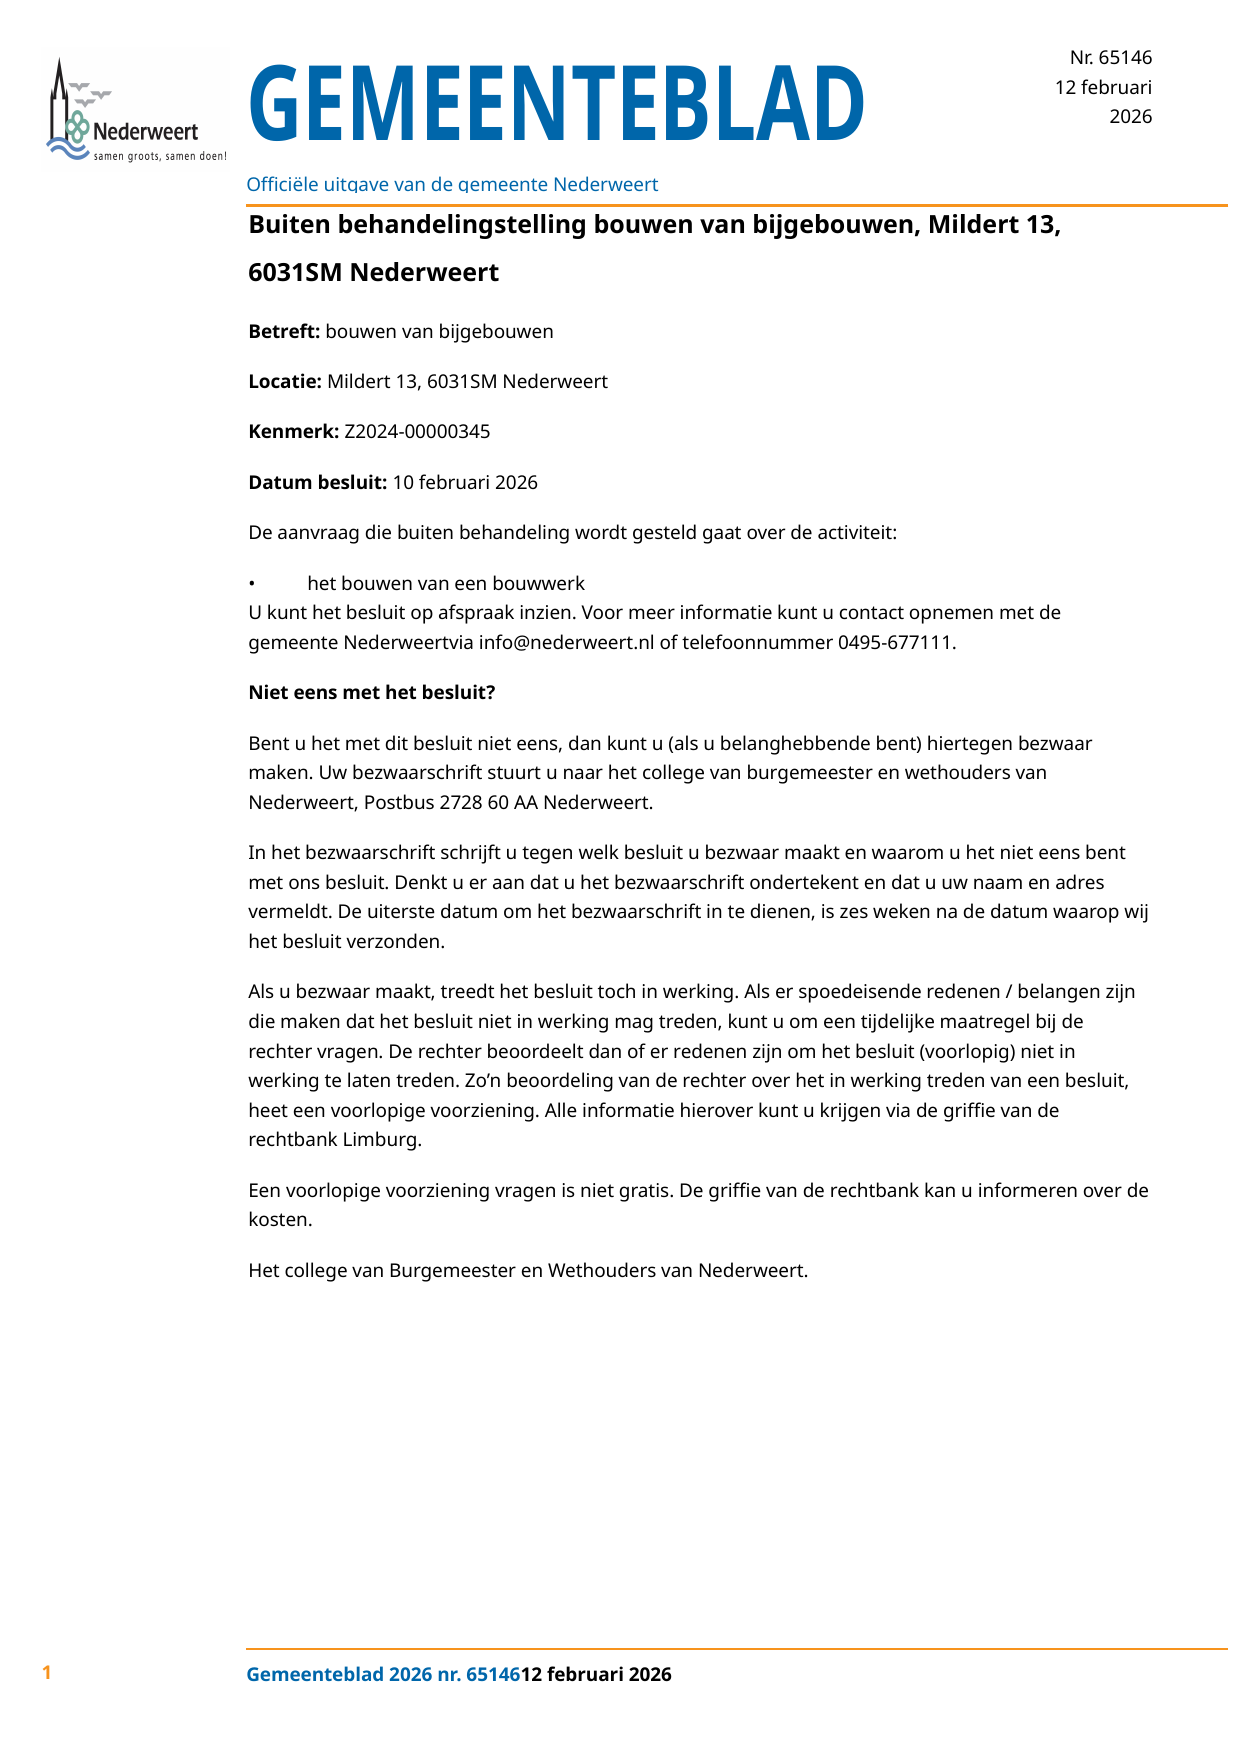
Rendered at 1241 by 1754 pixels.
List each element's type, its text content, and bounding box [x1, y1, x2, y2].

list het bouwen van een bouwwerk [248, 570, 1152, 596]
text Buiten behandelingstelling bouwen van bijgebouwen, Mildert 13, 6031SM Nederweert [248, 207, 1152, 288]
text U kunt het besluit op afspraak inzien. Voor meer informatie kunt u contact opnemen met de gemeente Nederweertvia info@nederweert.nl of telefoonnummer 0495-677111. [248, 599, 1152, 655]
picture [41, 47, 231, 172]
text In het bezwaarschrift schrijft u tegen welk besluit u bezwaar maakt en waarom u het niet eens bent met ons besluit. Denkt u er aan dat u het bezwaarschrift ondertekent en dat u uw naam en adres vermeldt. De uiterste datum om het bezwaarschrift in te dienen, is zes weken na de datum waarop wij het besluit verzonden. [248, 839, 1152, 954]
text Niet eens met het besluit? [248, 679, 1152, 705]
text De aanvraag die buiten behandeling wordt gesteld gaat over de activiteit: [248, 519, 1152, 545]
text Locatie: Mildert 13, 6031SM Nederweert [248, 368, 1152, 394]
text Betreft: bouwen van bijgebouwen [248, 318, 1152, 344]
text Bent u het met dit besluit niet eens, dan kunt u (als u belanghebbende bent) hiertegen bezwaar maken. Uw bezwaarschrift stuurt u naar het college van burgemeester en wethouders van Nederweert, Postbus 2728 60 AA Nederweert. [248, 730, 1152, 815]
text Als u bezwaar maakt, treedt het besluit toch in werking. Als er spoedeisende redenen / belangen zijn die maken dat het besluit niet in werking mag treden, kunt u om een tijdelijke maatregel bij de rechter vragen. De rechter beoordeelt dan of er redenen zijn om het besluit (voorlopig) niet in werking te laten treden. Zo’n beoordeling van de rechter over het in werking treden van een besluit, heet een voorlopige voorziening. Alle informatie hierover kunt u krijgen via de griffie van de rechtbank Limburg. [248, 979, 1152, 1152]
text Kenmerk: Z2024-00000345 [248, 419, 1152, 444]
text Een voorlopige voorziening vragen is niet gratis. De griffie van de rechtbank kan u informeren over de kosten. [248, 1177, 1152, 1232]
text Het college van Burgemeester en Wethouders van Nederweert. [248, 1257, 1152, 1283]
text Datum besluit: 10 februari 2026 [248, 469, 1152, 495]
